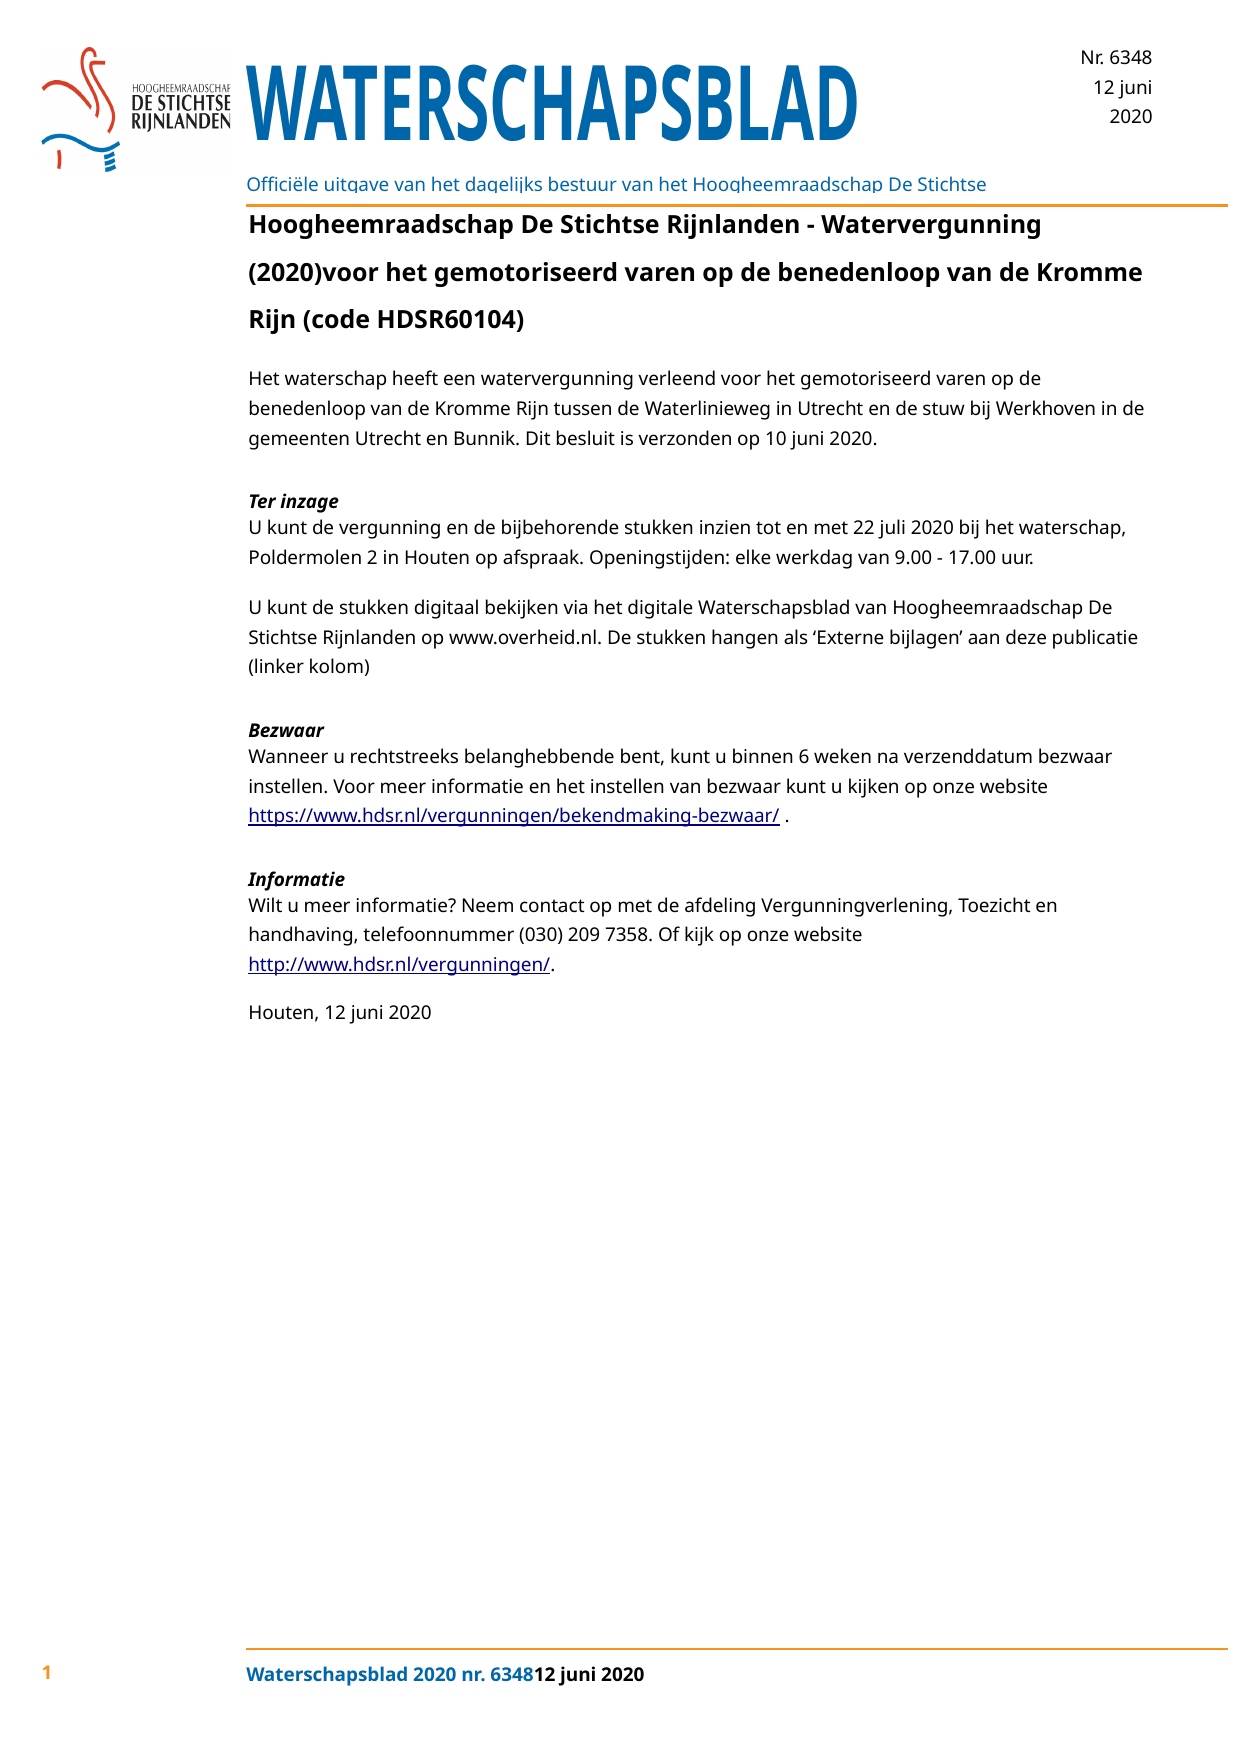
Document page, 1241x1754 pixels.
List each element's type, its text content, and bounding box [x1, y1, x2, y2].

text Wanneer u rechtstreeks belanghebbende bent, kunt u binnen 6 weken na verzenddatum bezwaar instellen. Voor meer informatie en het instellen van bezwaar kunt u kijken op onze website https://www.hdsr.nl/vergunningen/bekendmaking-bezwaar/ . [248, 743, 1152, 828]
text Hoogheemraadschap De Stichtse Rijnlanden - Watervergunning (2020)voor het gemotoriseerd varen op de benedenloop van de Kromme Rijn (code HDSR60104) [248, 207, 1152, 336]
text Informatie [248, 866, 1152, 892]
text U kunt de stukken digitaal bekijken via het digitale Waterschapsblad van Hoogheemraadschap De Stichtse Rijnlanden op www.overheid.nl. De stukken hangen als ‘Externe bijlagen’ aan deze publicatie (linker kolom) [248, 594, 1152, 679]
text Bezwaar [248, 717, 1152, 743]
text Wilt u meer informatie? Neem contact op met de afdeling Vergunningverlening, Toezicht en handhaving, telefoonnummer (030) 209 7358. Of kijk op onze website http://www.hdsr.nl/vergunningen/. [248, 892, 1152, 977]
text U kunt de vergunning en de bijbehorende stukken inzien tot en met 22 juli 2020 bij het waterschap, Poldermolen 2 in Houten op afspraak. Openingstijden: elke werkdag van 9.00 - 17.00 uur. [248, 514, 1152, 570]
text Houten, 12 juni 2020 [248, 999, 1152, 1025]
text Het waterschap heeft een watervergunning verleend voor het gemotoriseerd varen op de benedenloop van de Kromme Rijn tussen de Waterlinieweg in Utrecht en de stuw bij Werkhoven in de gemeenten Utrecht en Bunnik. Dit besluit is verzonden op 10 juni 2020. [248, 366, 1152, 450]
text Ter inzage [248, 489, 1152, 514]
picture [41, 47, 231, 172]
